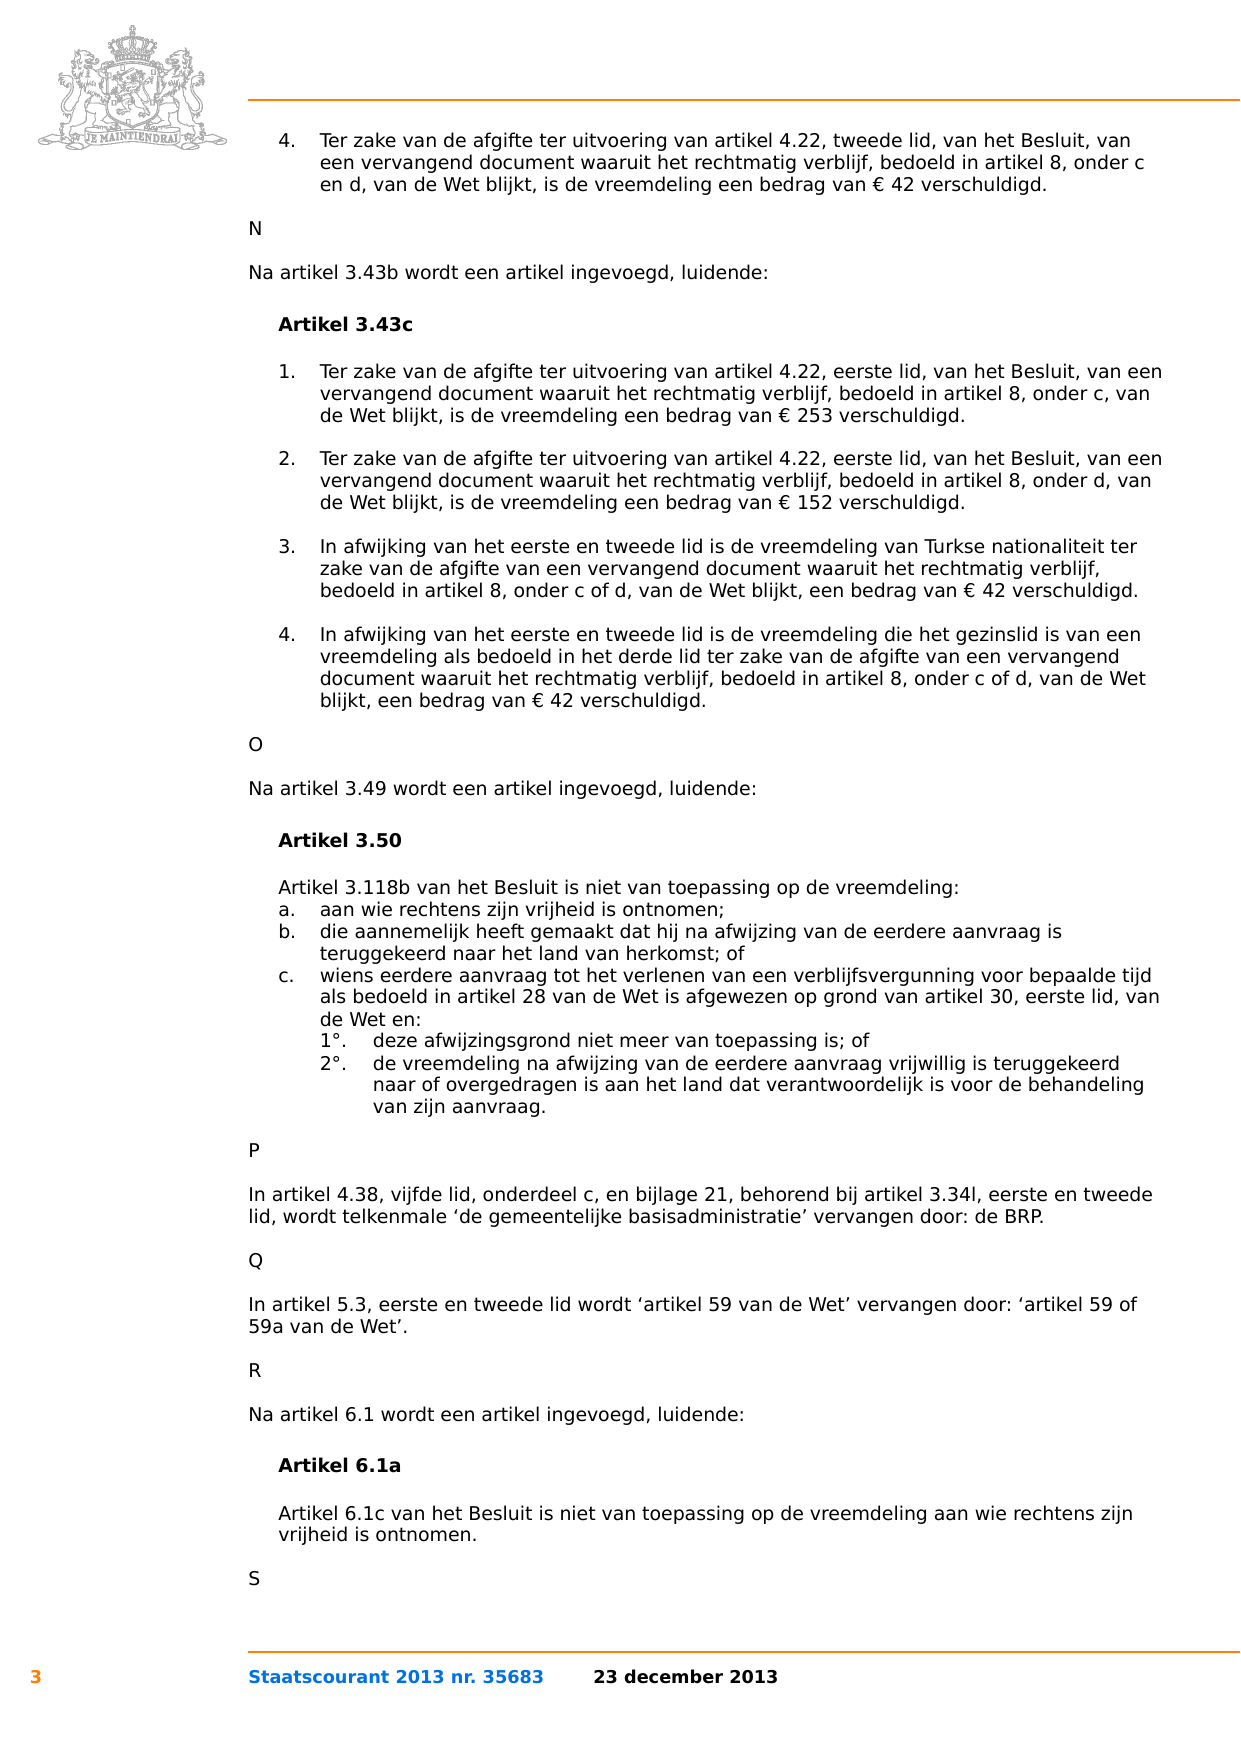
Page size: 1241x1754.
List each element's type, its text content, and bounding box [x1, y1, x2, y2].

text 3. In afwijking van het eerste en tweede lid is de vreemdeling van Turkse nationaliteit ter zake van de afgifte van een vervangend document waaruit het rechtmatig verblijf, bedoeld in artikel 8, onder c of d, van de Wet blijkt, een bedrag van € 42 verschuldigd. [278, 536, 1163, 602]
text P [248, 1140, 1163, 1162]
text c. wiens eerdere aanvraag tot het verlenen van een verblijfsvergunning voor bepaalde tijd als bedoeld in artikel 28 van de Wet is afgewezen op grond van artikel 30, eerste lid, van de Wet en: [278, 964, 1163, 1030]
text 1°. deze afwijzingsgrond niet meer van toepassing is; of [319, 1030, 1163, 1052]
text Na artikel 6.1 wordt een artikel ingevoegd, luidende: [248, 1403, 1163, 1425]
text Na artikel 3.49 wordt een artikel ingevoegd, luidende: [248, 778, 1163, 799]
text R [248, 1359, 1163, 1382]
text 1. Ter zake van de afgifte ter uitvoering van artikel 4.22, eerste lid, van het Besluit, van een vervangend document waaruit het rechtmatig verblijf, bedoeld in artikel 8, onder c, van de Wet blijkt, is de vreemdeling een bedrag van € 253 verschuldigd. [278, 361, 1163, 426]
text b. die aannemelijk heeft gemaakt dat hij na afwijzing van de eerdere aanvraag is teruggekeerd naar het land van herkomst; of [278, 921, 1163, 964]
text S [248, 1568, 1163, 1590]
text N [248, 218, 1163, 240]
picture [38, 25, 227, 150]
text 2. Ter zake van de afgifte ter uitvoering van artikel 4.22, eerste lid, van het Besluit, van een vervangend document waaruit het rechtmatig verblijf, bedoeld in artikel 8, onder d, van de Wet blijkt, is de vreemdeling een bedrag van € 152 verschuldigd. [278, 448, 1163, 514]
text 4. In afwijking van het eerste en tweede lid is de vreemdeling die het gezinslid is van een vreemdeling als bedoeld in het derde lid ter zake van de afgifte van een vervangend document waaruit het rechtmatig verblijf, bedoeld in artikel 8, onder c of d, van de Wet blijkt, een bedrag van € 42 verschuldigd. [278, 624, 1163, 712]
text a. aan wie rechtens zijn vrijheid is ontnomen; [278, 898, 1163, 921]
subtitle Artikel 3.50 [278, 829, 1163, 852]
subtitle Artikel 6.1a [278, 1455, 1163, 1477]
text 2°. de vreemdeling na afwijzing van de eerdere aanvraag vrijwillig is teruggekeerd naar of overgedragen is aan het land dat verantwoordelijk is voor de behandeling van zijn aanvraag. [319, 1052, 1163, 1118]
text Q [248, 1250, 1163, 1272]
text Artikel 6.1c van het Besluit is niet van toepassing op de vreemdeling aan wie rechtens zijn vrijheid is ontnomen. [278, 1502, 1163, 1546]
text In artikel 5.3, eerste en tweede lid wordt ‘artikel 59 van de Wet’ vervangen door: ‘artikel 59 of 59a van de Wet’. [248, 1294, 1163, 1338]
text In artikel 4.38, vijfde lid, onderdeel c, en bijlage 21, behorend bij artikel 3.34l, eerste en tweede lid, wordt telkenmale ‘de gemeentelijke basisadministratie’ vervangen door: de BRP. [248, 1184, 1163, 1228]
text O [248, 734, 1163, 756]
text 4. Ter zake van de afgifte ter uitvoering van artikel 4.22, tweede lid, van het Besluit, van een vervangend document waaruit het rechtmatig verblijf, bedoeld in artikel 8, onder c en d, van de Wet blijkt, is de vreemdeling een bedrag van € 42 verschuldigd. [278, 130, 1163, 196]
text Na artikel 3.43b wordt een artikel ingevoegd, luidende: [248, 262, 1163, 283]
subtitle Artikel 3.43c [278, 313, 1163, 336]
text Artikel 3.118b van het Besluit is niet van toepassing op de vreemdeling: [278, 877, 1163, 898]
